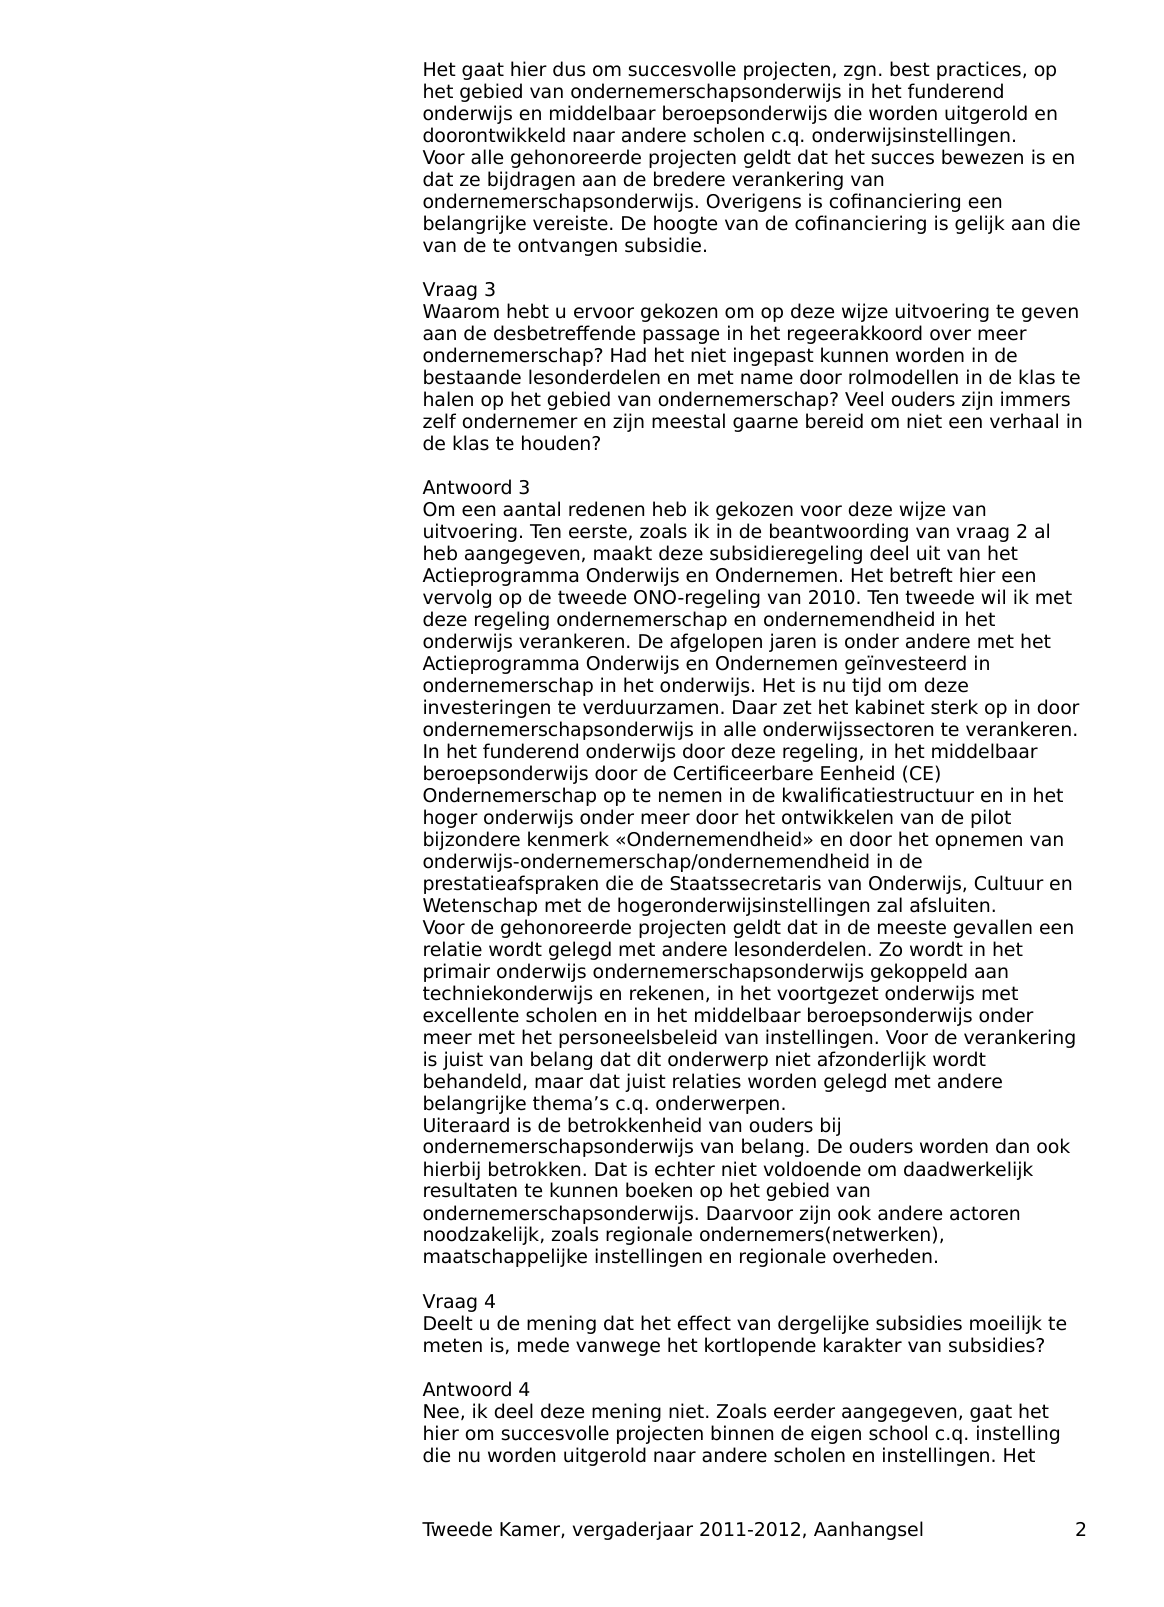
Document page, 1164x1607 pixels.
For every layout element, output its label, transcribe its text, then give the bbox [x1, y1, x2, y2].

text Nee, ik deel deze mening niet. Zoals eerder aangegeven, gaat het hier om succesvolle projecten binnen de eigen school c.q. instelling die nu worden uitgerold naar andere scholen en instellingen. Het [422, 1401, 1087, 1467]
text Deelt u de mening dat het effect van dergelijke subsidies moeilijk te meten is, mede vanwege het kortlopende karakter van subsidies? [422, 1312, 1087, 1356]
text Vraag 3 [422, 279, 1087, 301]
text Om een aantal redenen heb ik gekozen voor deze wijze van uitvoering. Ten eerste, zoals ik in de beantwoording van vraag 2 al heb aangegeven, maakt deze subsidieregeling deel uit van het Actieprogramma Onderwijs en Ondernemen. Het betreft hier een vervolg op de tweede ONO-regeling van 2010. Ten tweede wil ik met deze regeling ondernemerschap en ondernemendheid in het onderwijs verankeren. De afgelopen jaren is onder andere met het Actieprogramma Onderwijs en Ondernemen geïnvesteerd in ondernemerschap in het onderwijs. Het is nu tijd om deze investeringen te verduurzamen. Daar zet het kabinet sterk op in door ondernemerschapsonderwijs in alle onderwijssectoren te verankeren. In het funderend onderwijs door deze regeling, in het middelbaar beroepsonderwijs door de Certificeerbare Eenheid (CE) Ondernemerschap op te nemen in de kwalificatiestructuur en in het hoger onderwijs onder meer door het ontwikkelen van de pilot bijzondere kenmerk «Ondernemendheid» en door het opnemen van onderwijs-ondernemerschap/ondernemendheid in de prestatieafspraken die de Staatssecretaris van Onderwijs, Cultuur en Wetenschap met de hogeronderwijsinstellingen zal afsluiten. [422, 499, 1087, 917]
text Uiteraard is de betrokkenheid van ouders bij ondernemerschapsonderwijs van belang. De ouders worden dan ook hierbij betrokken. Dat is echter niet voldoende om daadwerkelijk resultaten te kunnen boeken op het gebied van ondernemerschapsonderwijs. Daarvoor zijn ook andere actoren noodzakelijk, zoals regionale ondernemers(netwerken), maatschappelijke instellingen en regionale overheden. [422, 1114, 1087, 1268]
text Voor de gehonoreerde projecten geldt dat in de meeste gevallen een relatie wordt gelegd met andere lesonderdelen. Zo wordt in het primair onderwijs ondernemerschapsonderwijs gekoppeld aan techniekonderwijs en rekenen, in het voortgezet onderwijs met excellente scholen en in het middelbaar beroepsonderwijs onder meer met het personeelsbeleid van instellingen. Voor de verankering is juist van belang dat dit onderwerp niet afzonderlijk wordt behandeld, maar dat juist relaties worden gelegd met andere belangrijke thema’s c.q. onderwerpen. [422, 917, 1087, 1114]
text Voor alle gehonoreerde projecten geldt dat het succes bewezen is en dat ze bijdragen aan de bredere verankering van ondernemerschapsonderwijs. Overigens is cofinanciering een belangrijke vereiste. De hoogte van de cofinanciering is gelijk aan die van de te ontvangen subsidie. [422, 147, 1087, 257]
text Het gaat hier dus om succesvolle projecten, zgn. best practices, op het gebied van ondernemerschapsonderwijs in het funderend onderwijs en middelbaar beroepsonderwijs die worden uitgerold en doorontwikkeld naar andere scholen c.q. onderwijsinstellingen. [422, 59, 1087, 147]
text Antwoord 4 [422, 1379, 1087, 1401]
text Antwoord 3 [422, 477, 1087, 499]
text Waarom hebt u ervoor gekozen om op deze wijze uitvoering te geven aan de desbetreffende passage in het regeerakkoord over meer ondernemerschap? Had het niet ingepast kunnen worden in de bestaande lesonderdelen en met name door rolmodellen in de klas te halen op het gebied van ondernemerschap? Veel ouders zijn immers zelf ondernemer en zijn meestal gaarne bereid om niet een verhaal in de klas te houden? [422, 301, 1087, 455]
text Vraag 4 [422, 1291, 1087, 1312]
